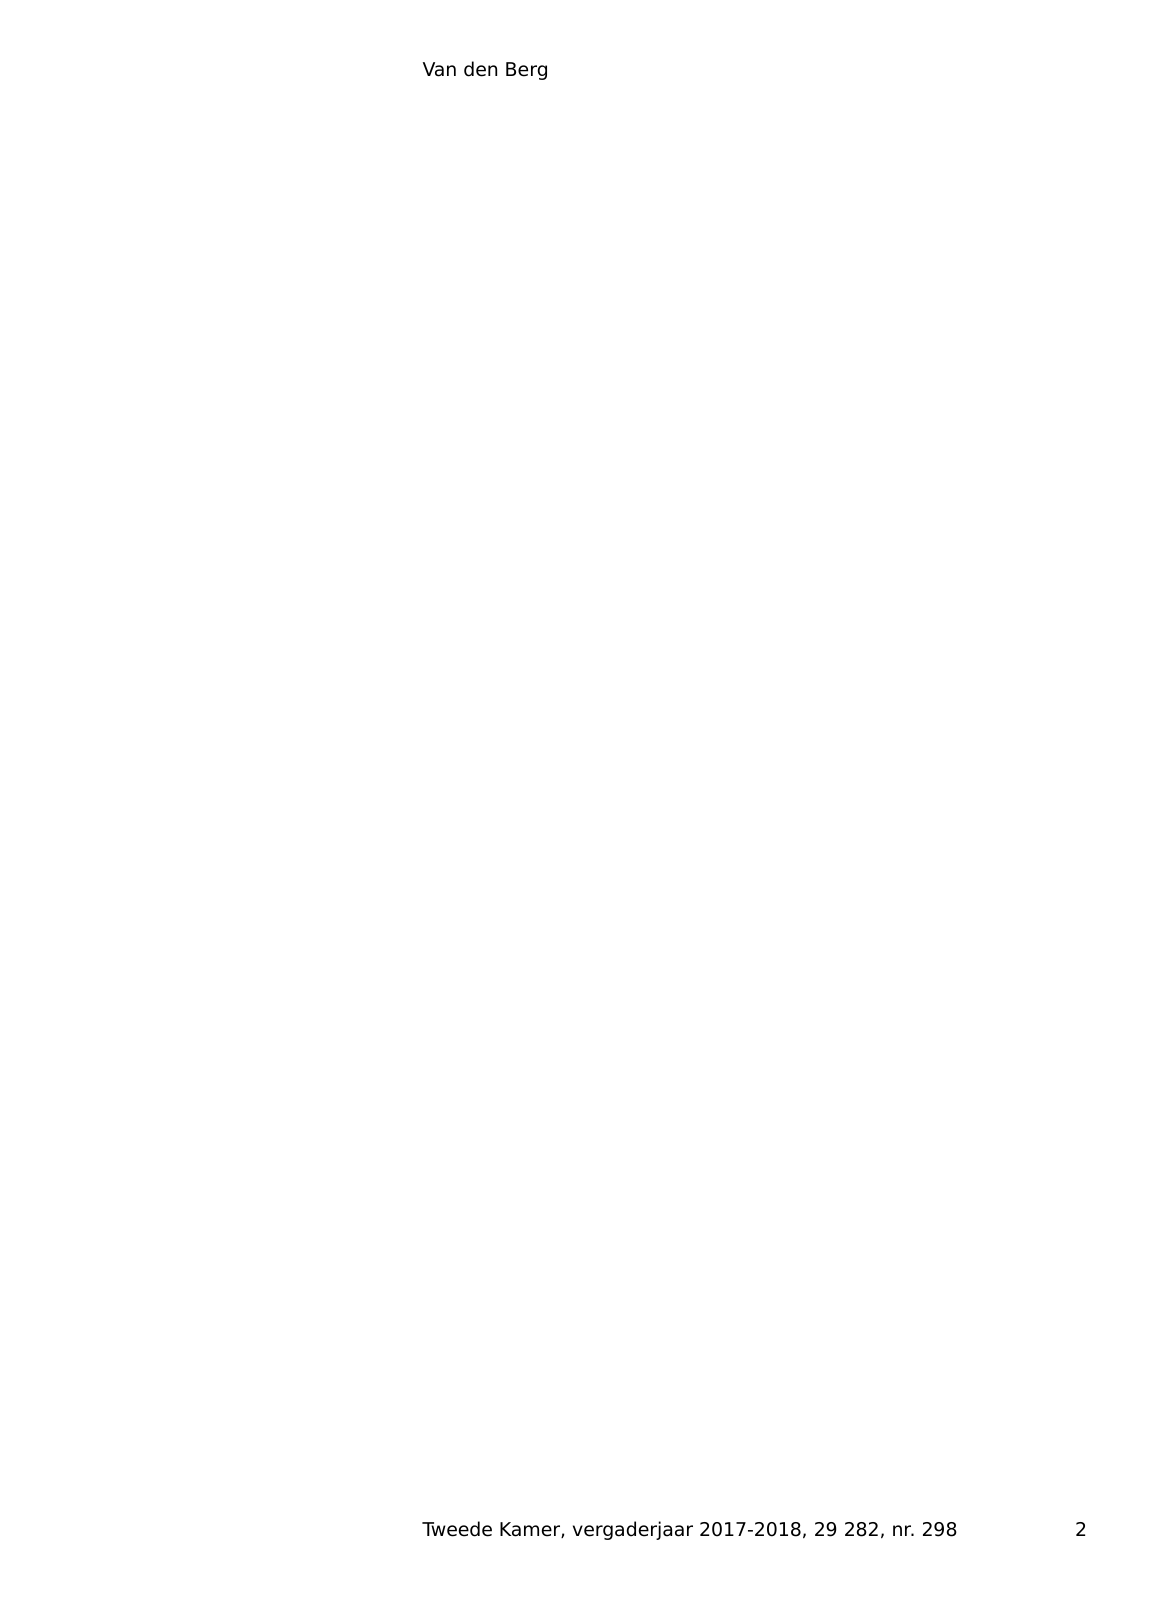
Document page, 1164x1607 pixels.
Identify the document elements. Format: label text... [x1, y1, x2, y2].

text Van den Berg [422, 59, 1087, 81]
